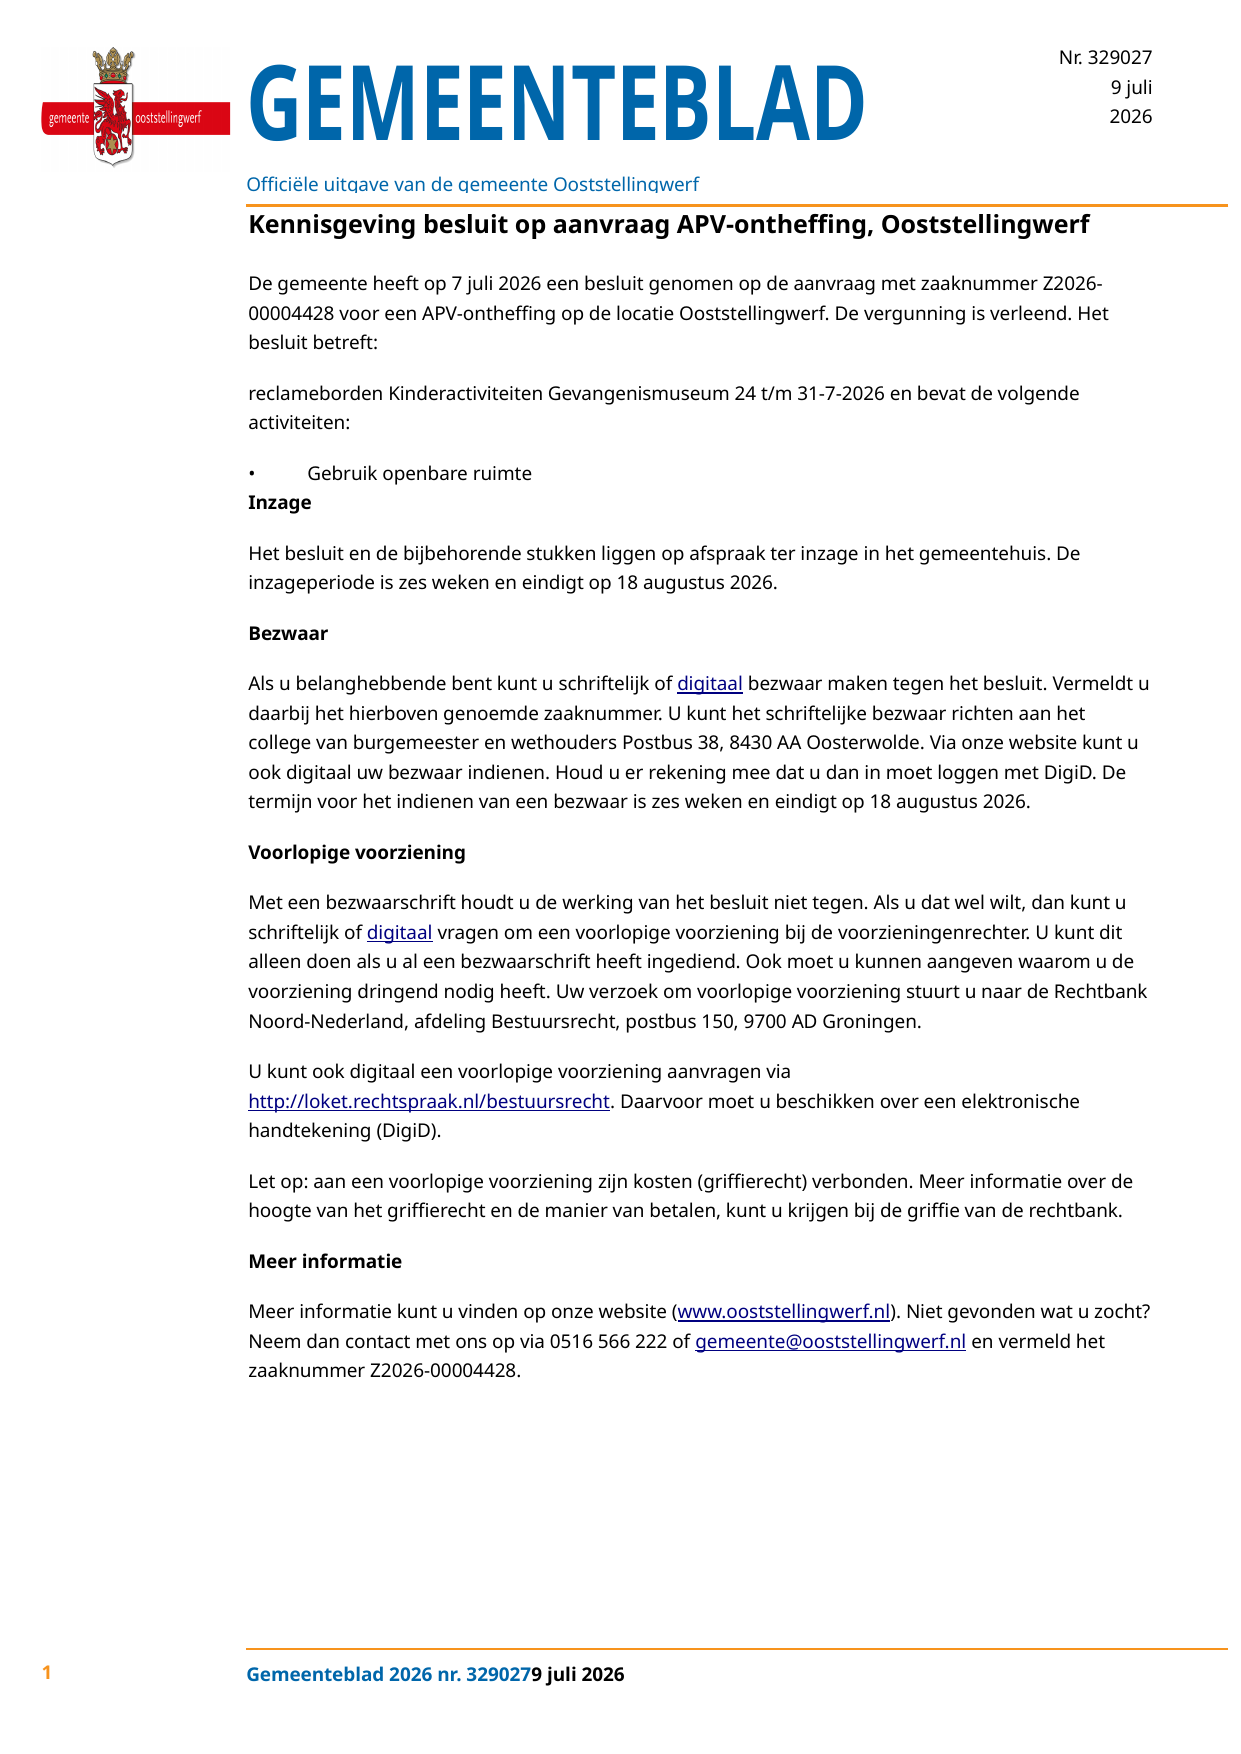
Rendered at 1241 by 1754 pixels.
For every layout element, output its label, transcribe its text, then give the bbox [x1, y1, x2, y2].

text Inzage [248, 489, 1152, 515]
text Meer informatie [248, 1248, 1152, 1273]
text reclameborden Kinderactiviteiten Gevangenismuseum 24 t/m 31-7-2026 en bevat de volgende activiteiten: [248, 380, 1152, 435]
text Meer informatie kunt u vinden op onze website (www.ooststellingwerf.nl). Niet gevonden wat u zocht? Neem dan contact met ons op via 0516 566 222 of gemeente@ooststellingwerf.nl en vermeld het zaaknummer Z2026-00004428. [248, 1298, 1152, 1383]
list Gebruik openbare ruimte [248, 460, 1152, 486]
text Voorlopige voorziening [248, 839, 1152, 865]
text Het besluit en de bijbehorende stukken liggen op afspraak ter inzage in het gemeentehuis. De inzageperiode is zes weken en eindigt op 18 augustus 2026. [248, 540, 1152, 595]
text De gemeente heeft op 7 juli 2026 een besluit genomen op de aanvraag met zaaknummer Z2026-00004428 voor een APV-ontheffing op de locatie Ooststellingwerf. De vergunning is verleend. Het besluit betreft: [248, 270, 1152, 355]
text Kennisgeving besluit op aanvraag APV-ontheffing, Ooststellingwerf [248, 207, 1152, 241]
text Let op: aan een voorlopige voorziening zijn kosten (griffierecht) verbonden. Meer informatie over de hoogte van het griffierecht en de manier van betalen, kunt u krijgen bij de griffie van de rechtbank. [248, 1168, 1152, 1223]
picture [41, 47, 231, 172]
text Met een bezwaarschrift houdt u de werking van het besluit niet tegen. Als u dat wel wilt, dan kunt u schriftelijk of digitaal vragen om een voorlopige voorziening bij de voorzieningenrechter. U kunt dit alleen doen als u al een bezwaarschrift heeft ingediend. Ook moet u kunnen aangeven waarom u de voorziening dringend nodig heeft. Uw verzoek om voorlopige voorziening stuurt u naar de Rechtbank Noord-Nederland, afdeling Bestuursrecht, postbus 150, 9700 AD Groningen. [248, 889, 1152, 1033]
text Als u belanghebbende bent kunt u schriftelijk of digitaal bezwaar maken tegen het besluit. Vermeldt u daarbij het hierboven genoemde zaaknummer. U kunt het schriftelijke bezwaar richten aan het college van burgemeester en wethouders Postbus 38, 8430 AA Oosterwolde. Via onze website kunt u ook digitaal uw bezwaar indienen. Houd u er rekening mee dat u dan in moet loggen met DigiD. De termijn voor het indienen van een bezwaar is zes weken en eindigt op 18 augustus 2026. [248, 670, 1152, 814]
text U kunt ook digitaal een voorlopige voorziening aanvragen via http://loket.rechtspraak.nl/bestuursrecht. Daarvoor moet u beschikken over een elektronische handtekening (DigiD). [248, 1058, 1152, 1143]
text Bezwaar [248, 620, 1152, 646]
